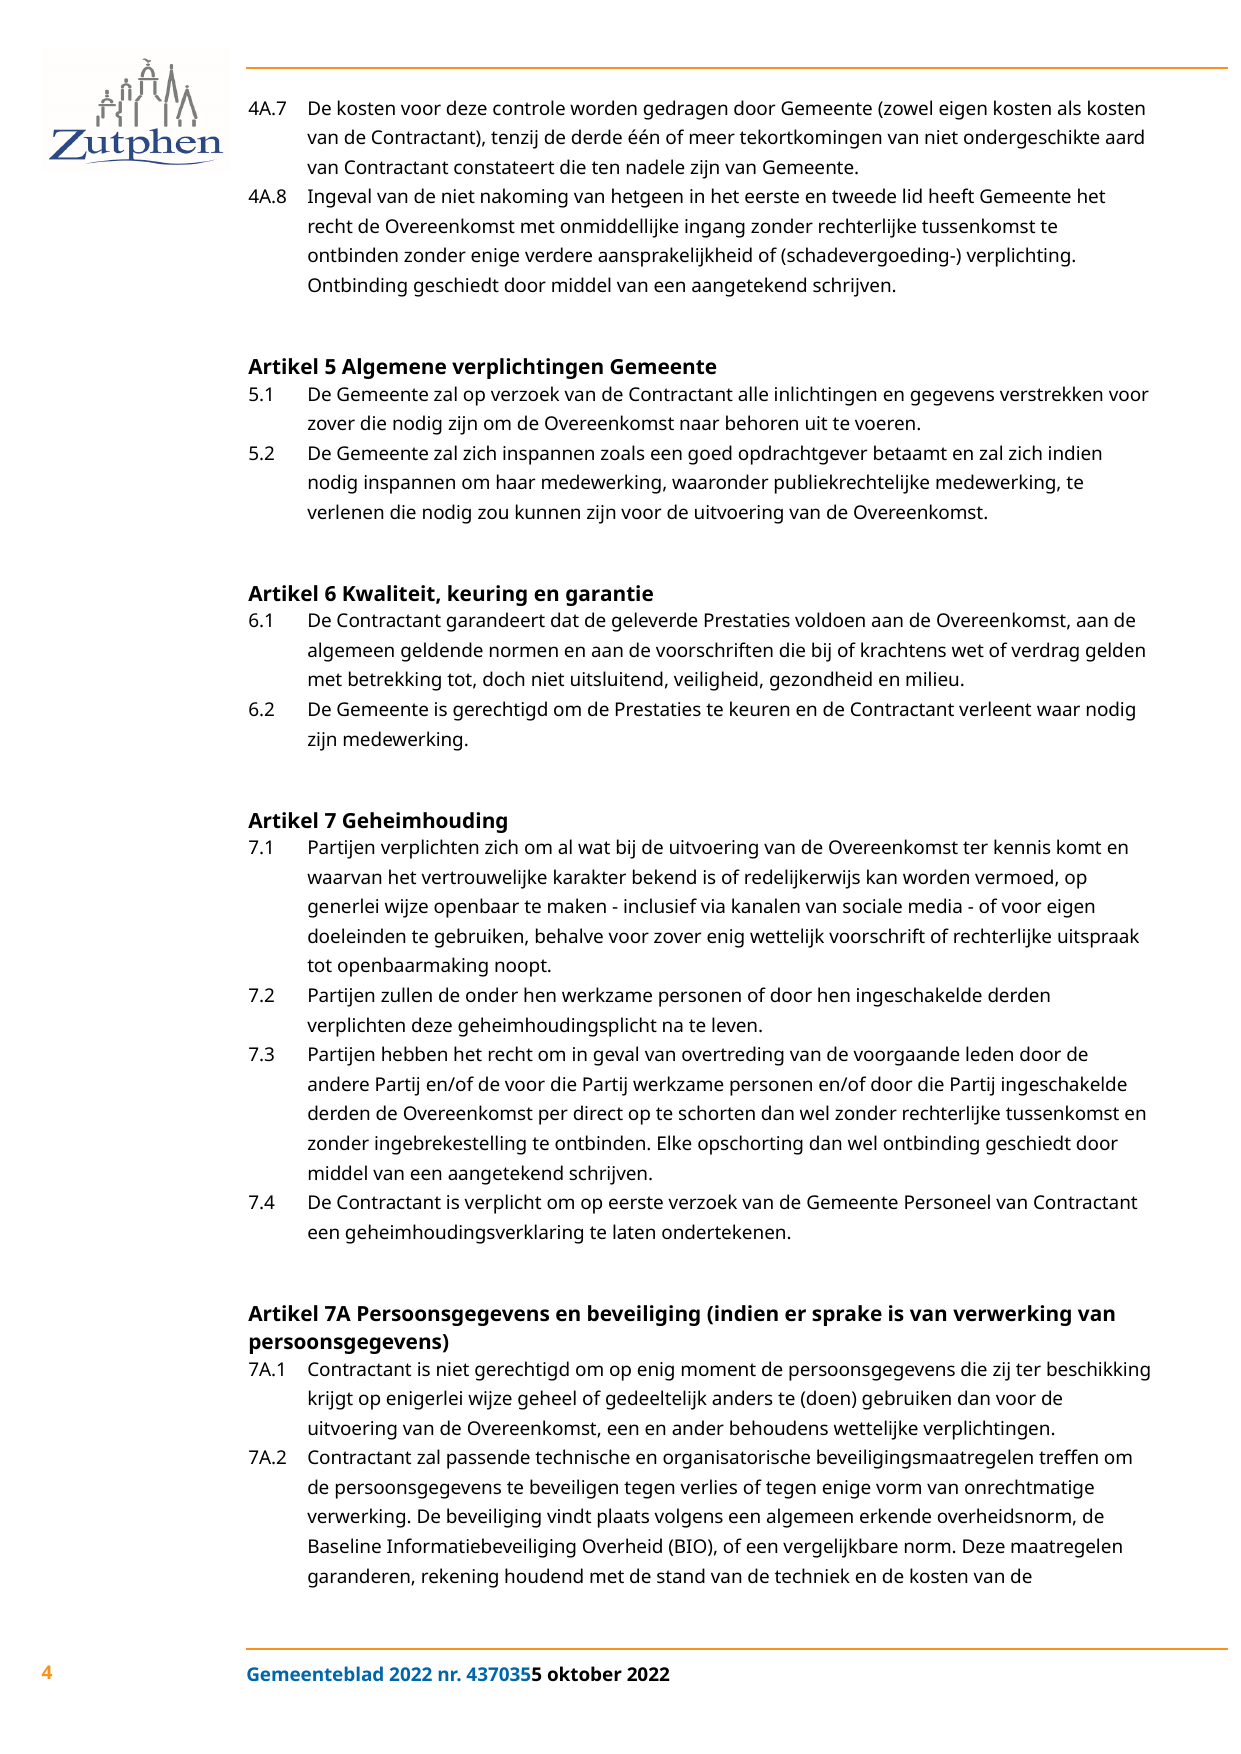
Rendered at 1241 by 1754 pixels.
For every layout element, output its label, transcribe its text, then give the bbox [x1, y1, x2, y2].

list Contractant is niet gerechtigd om op enig moment de persoonsgegevens die zij ter beschikking krijgt op enigerlei wijze geheel of gedeeltelijk anders te (doen) gebruiken dan voor de uitvoering van de Overeenkomst, een en ander behoudens wettelijke verplichtingen. [248, 1356, 1152, 1441]
text Artikel 7 Geheimhouding [248, 806, 1152, 834]
list De Contractant is verplicht om op eerste verzoek van de Gemeente Personeel van Contractant een geheimhoudingsverklaring te laten ondertekenen. [248, 1189, 1152, 1244]
text Artikel 7A Persoonsgegevens en beveiliging (indien er sprake is van verwerking van persoonsgegevens) [248, 1299, 1152, 1356]
text Artikel 5 Algemene verplichtingen Gemeente [248, 352, 1152, 381]
list Partijen zullen de onder hen werkzame personen of door hen ingeschakelde derden verplichten deze geheimhoudingsplicht na te leven. [248, 982, 1152, 1037]
list De kosten voor deze controle worden gedragen door Gemeente (zowel eigen kosten als kosten van de Contractant), tenzij de derde één of meer tekortkomingen van niet ondergeschikte aard van Contractant constateert die ten nadele zijn van Gemeente. [248, 95, 1152, 180]
list Ingeval van de niet nakoming van hetgeen in het eerste en tweede lid heeft Gemeente het recht de Overeenkomst met onmiddellijke ingang zonder rechterlijke tussenkomst te ontbinden zonder enige verdere aansprakelijkheid of (schadevergoeding-) verplichting. Ontbinding geschiedt door middel van een aangetekend schrijven. [248, 183, 1152, 298]
picture [41, 47, 231, 172]
list De Gemeente zal op verzoek van de Contractant alle inlichtingen en gegevens verstrekken voor zover die nodig zijn om de Overeenkomst naar behoren uit te voeren. [248, 381, 1152, 436]
list De Contractant garandeert dat de geleverde Prestaties voldoen aan de Overeenkomst, aan de algemeen geldende normen en aan de voorschriften die bij of krachtens wet of verdrag gelden met betrekking tot, doch niet uitsluitend, veiligheid, gezondheid en milieu. [248, 607, 1152, 692]
list De Gemeente is gerechtigd om de Prestaties te keuren en de Contractant verleent waar nodig zijn medewerking. [248, 696, 1152, 752]
list Partijen verplichten zich om al wat bij de uitvoering van de Overeenkomst ter kennis komt en waarvan het vertrouwelijke karakter bekend is of redelijkerwijs kan worden vermoed, op generlei wijze openbaar te maken - inclusief via kanalen van sociale media - of voor eigen doeleinden te gebruiken, behalve voor zover enig wettelijk voorschrift of rechterlijke uitspraak tot openbaarmaking noopt. [248, 834, 1152, 978]
list Contractant zal passende technische en organisatorische beveiligingsmaatregelen treffen om de persoonsgegevens te beveiligen tegen verlies of tegen enige vorm van onrechtmatige verwerking. De beveiliging vindt plaats volgens een algemeen erkende overheidsnorm, de Baseline Informatiebeveiliging Overheid (BIO), of een vergelijkbare norm. Deze maatregelen garanderen, rekening houdend met de stand van de techniek en de kosten van de [248, 1444, 1152, 1588]
list Partijen hebben het recht om in geval van overtreding van de voorgaande leden door de andere Partij en/of de voor die Partij werkzame personen en/of door die Partij ingeschakelde derden de Overeenkomst per direct op te schorten dan wel zonder rechterlijke tussenkomst en zonder ingebrekestelling te ontbinden. Elke opschorting dan wel ontbinding geschiedt door middel van een aangetekend schrijven. [248, 1041, 1152, 1185]
list De Gemeente zal zich inspannen zoals een goed opdrachtgever betaamt en zal zich indien nodig inspannen om haar medewerking, waaronder publiekrechtelijke medewerking, te verlenen die nodig zou kunnen zijn voor de uitvoering van de Overeenkomst. [248, 440, 1152, 525]
text Artikel 6 Kwaliteit, keuring en garantie [248, 579, 1152, 607]
